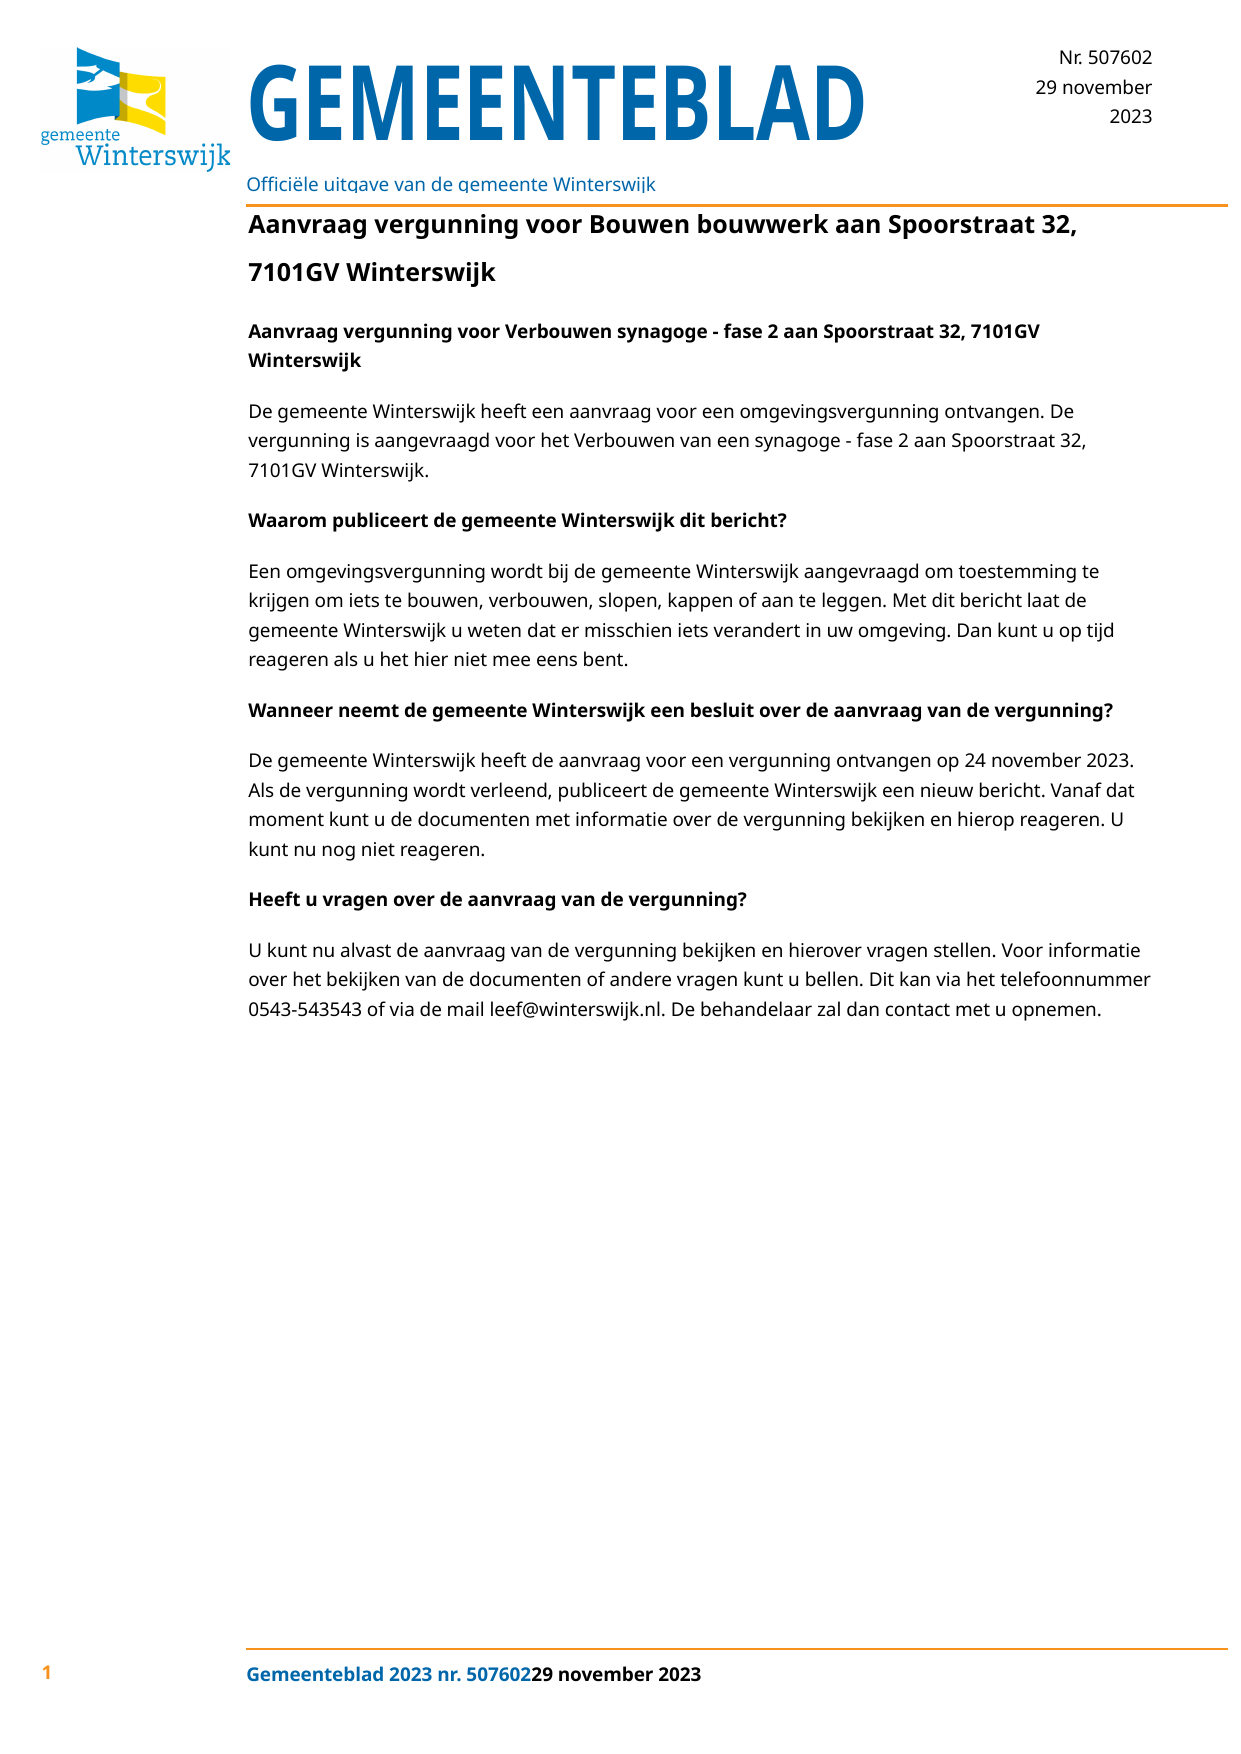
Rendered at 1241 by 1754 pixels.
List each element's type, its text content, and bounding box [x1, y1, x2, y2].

text Wanneer neemt de gemeente Winterswijk een besluit over de aanvraag van de vergunning? [248, 697, 1152, 723]
picture [41, 47, 231, 172]
text De gemeente Winterswijk heeft een aanvraag voor een omgevingsvergunning ontvangen. De vergunning is aangevraagd voor het Verbouwen van een synagoge - fase 2 aan Spoorstraat 32, 7101GV Winterswijk. [248, 398, 1152, 483]
text De gemeente Winterswijk heeft de aanvraag voor een vergunning ontvangen op 24 november 2023. Als de vergunning wordt verleend, publiceert de gemeente Winterswijk een nieuw bericht. Vanaf dat moment kunt u de documenten met informatie over de vergunning bekijken en hierop reageren. U kunt nu nog niet reageren. [248, 747, 1152, 862]
picture [225, 153, 231, 162]
text Aanvraag vergunning voor Bouwen bouwwerk aan Spoorstraat 32, 7101GV Winterswijk [248, 207, 1152, 288]
text Waarom publiceert de gemeente Winterswijk dit bericht? [248, 507, 1152, 533]
text U kunt nu alvast de aanvraag van de vergunning bekijken en hierover vragen stellen. Voor informatie over het bekijken van de documenten of andere vragen kunt u bellen. Dit kan via het telefoonnummer 0543-543543 of via de mail leef@winterswijk.nl. De behandelaar zal dan contact met u opnemen. [248, 937, 1152, 1022]
text Heeft u vragen over de aanvraag van de vergunning? [248, 887, 1152, 912]
text Een omgevingsvergunning wordt bij de gemeente Winterswijk aangevraagd om toestemming te krijgen om iets te bouwen, verbouwen, slopen, kappen of aan te leggen. Met dit bericht laat de gemeente Winterswijk u weten dat er misschien iets verandert in uw omgeving. Dan kunt u op tijd reageren als u het hier niet mee eens bent. [248, 558, 1152, 672]
text Aanvraag vergunning voor Verbouwen synagoge - fase 2 aan Spoorstraat 32, 7101GV Winterswijk [248, 318, 1152, 373]
